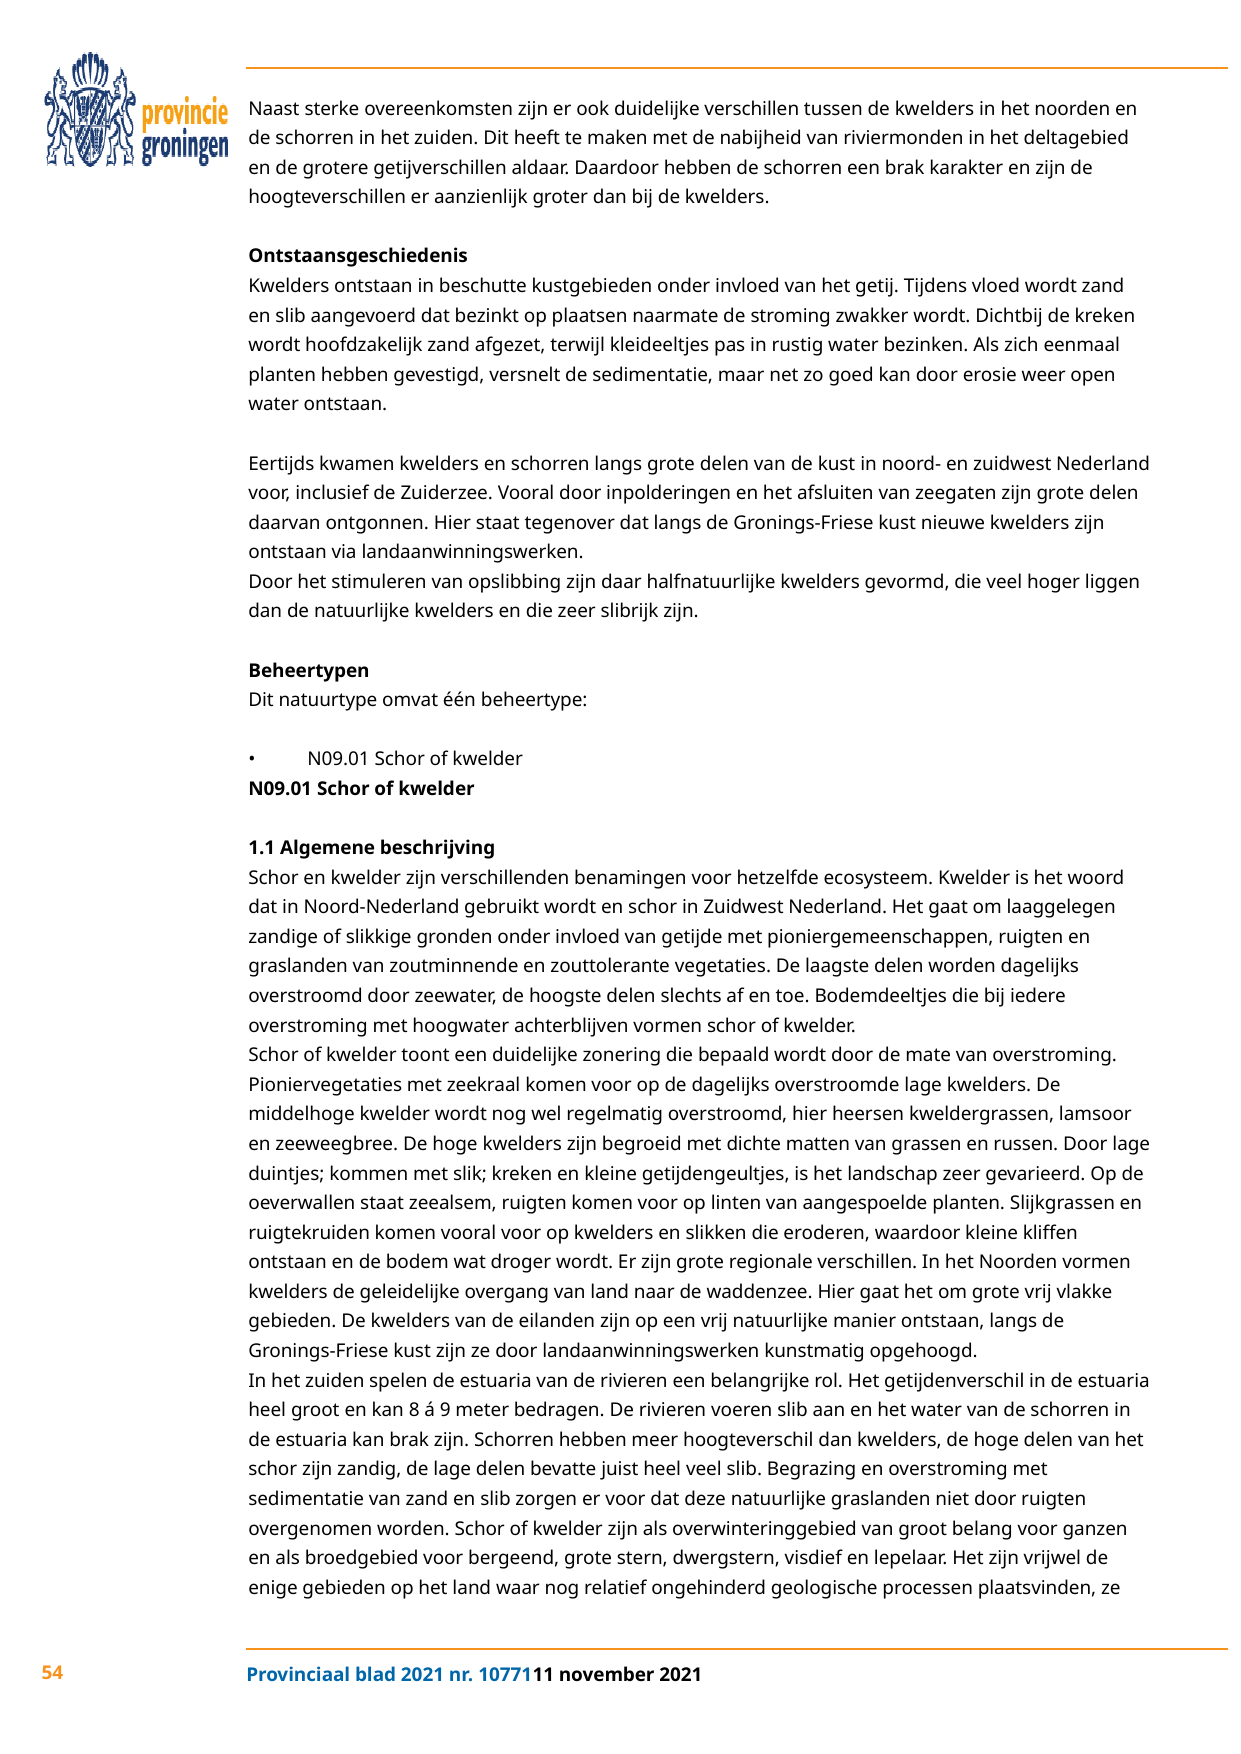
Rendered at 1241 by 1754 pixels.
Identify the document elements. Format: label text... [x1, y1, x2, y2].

text Beheertypen [248, 657, 1152, 683]
text Naast sterke overeenkomsten zijn er ook duidelijke verschillen tussen de kwelders in het noorden en de schorren in het zuiden. Dit heeft te maken met de nabijheid van riviermonden in het deltagebied en de grotere getijverschillen aldaar. Daardoor hebben de schorren een brak karakter en zijn de hoogteverschillen er aanzienlijk groter dan bij de kwelders. [248, 95, 1152, 209]
text Dit natuurtype omvat één beheertype: [248, 686, 1152, 712]
text Door het stimuleren van opslibbing zijn daar halfnatuurlijke kwelders gevormd, die veel hoger liggen dan de natuurlijke kwelders en die zeer slibrijk zijn. [248, 568, 1152, 623]
text Kwelders ontstaan in beschutte kustgebieden onder invloed van het getij. Tijdens vloed wordt zand en slib aangevoerd dat bezinkt op plaatsen naarmate de stroming zwakker wordt. Dichtbij de kreken wordt hoofdzakelijk zand afgezet, terwijl kleideeltjes pas in rustig water bezinken. Als zich eenmaal planten hebben gevestigd, versnelt de sedimentatie, maar net zo goed kan door erosie weer open water ontstaan. [248, 272, 1152, 416]
text Ontstaansgeschiedenis [248, 243, 1152, 268]
picture [41, 47, 231, 172]
text Schor of kwelder toont een duidelijke zonering die bepaald wordt door de mate van overstroming. Pioniervegetaties met zeekraal komen voor op de dagelijks overstroomde lage kwelders. De middelhoge kwelder wordt nog wel regelmatig overstroomd, hier heersen kweldergrassen, lamsoor en zeeweegbree. De hoge kwelders zijn begroeid met dichte matten van grassen en russen. Door lage duintjes; kommen met slik; kreken en kleine getijdengeultjes, is het landschap zeer gevarieerd. Op de oeverwallen staat zeealsem, ruigten komen voor op linten van aangespoelde planten. Slijkgrassen en ruigtekruiden komen vooral voor op kwelders en slikken die eroderen, waardoor kleine kliffen ontstaan en de bodem wat droger wordt. Er zijn grote regionale verschillen. In het Noorden vormen kwelders de geleidelijke overgang van land naar de waddenzee. Hier gaat het om grote vrij vlakke gebieden. De kwelders van de eilanden zijn op een vrij natuurlijke manier ontstaan, langs de Gronings-Friese kust zijn ze door landaanwinningswerken kunstmatig opgehoogd. [248, 1041, 1152, 1363]
text 1.1 Algemene beschrijving [248, 834, 1152, 860]
text Eertijds kwamen kwelders en schorren langs grote delen van de kust in noord- en zuidwest Nederland voor, inclusief de Zuiderzee. Vooral door inpolderingen en het afsluiten van zeegaten zijn grote delen daarvan ontgonnen. Hier staat tegenover dat langs de Gronings-Friese kust nieuwe kwelders zijn ontstaan via landaanwinningswerken. [248, 450, 1152, 564]
text N09.01 Schor of kwelder [248, 775, 1152, 801]
text In het zuiden spelen de estuaria van de rivieren een belangrijke rol. Het getijdenverschil in de estuaria heel groot en kan 8 á 9 meter bedragen. De rivieren voeren slib aan en het water van de schorren in de estuaria kan brak zijn. Schorren hebben meer hoogteverschil dan kwelders, de hoge delen van het schor zijn zandig, de lage delen bevatte juist heel veel slib. Begrazing en overstroming met sedimentatie van zand en slib zorgen er voor dat deze natuurlijke graslanden niet door ruigten overgenomen worden. Schor of kwelder zijn als overwinteringgebied van groot belang voor ganzen en als broedgebied voor bergeend, grote stern, dwergstern, visdief en lepelaar. Het zijn vrijwel de enige gebieden op het land waar nog relatief ongehinderd geologische processen plaatsvinden, ze [248, 1367, 1152, 1600]
list N09.01 Schor of kwelder [248, 746, 1152, 771]
text Schor en kwelder zijn verschillenden benamingen voor hetzelfde ecosysteem. Kwelder is het woord dat in Noord-Nederland gebruikt wordt en schor in Zuidwest Nederland. Het gaat om laaggelegen zandige of slikkige gronden onder invloed van getijde met pioniergemeenschappen, ruigten en graslanden van zoutminnende en zouttolerante vegetaties. De laagste delen worden dagelijks overstroomd door zeewater, de hoogste delen slechts af en toe. Bodemdeeltjes die bij iedere overstroming met hoogwater achterblijven vormen schor of kwelder. [248, 864, 1152, 1038]
